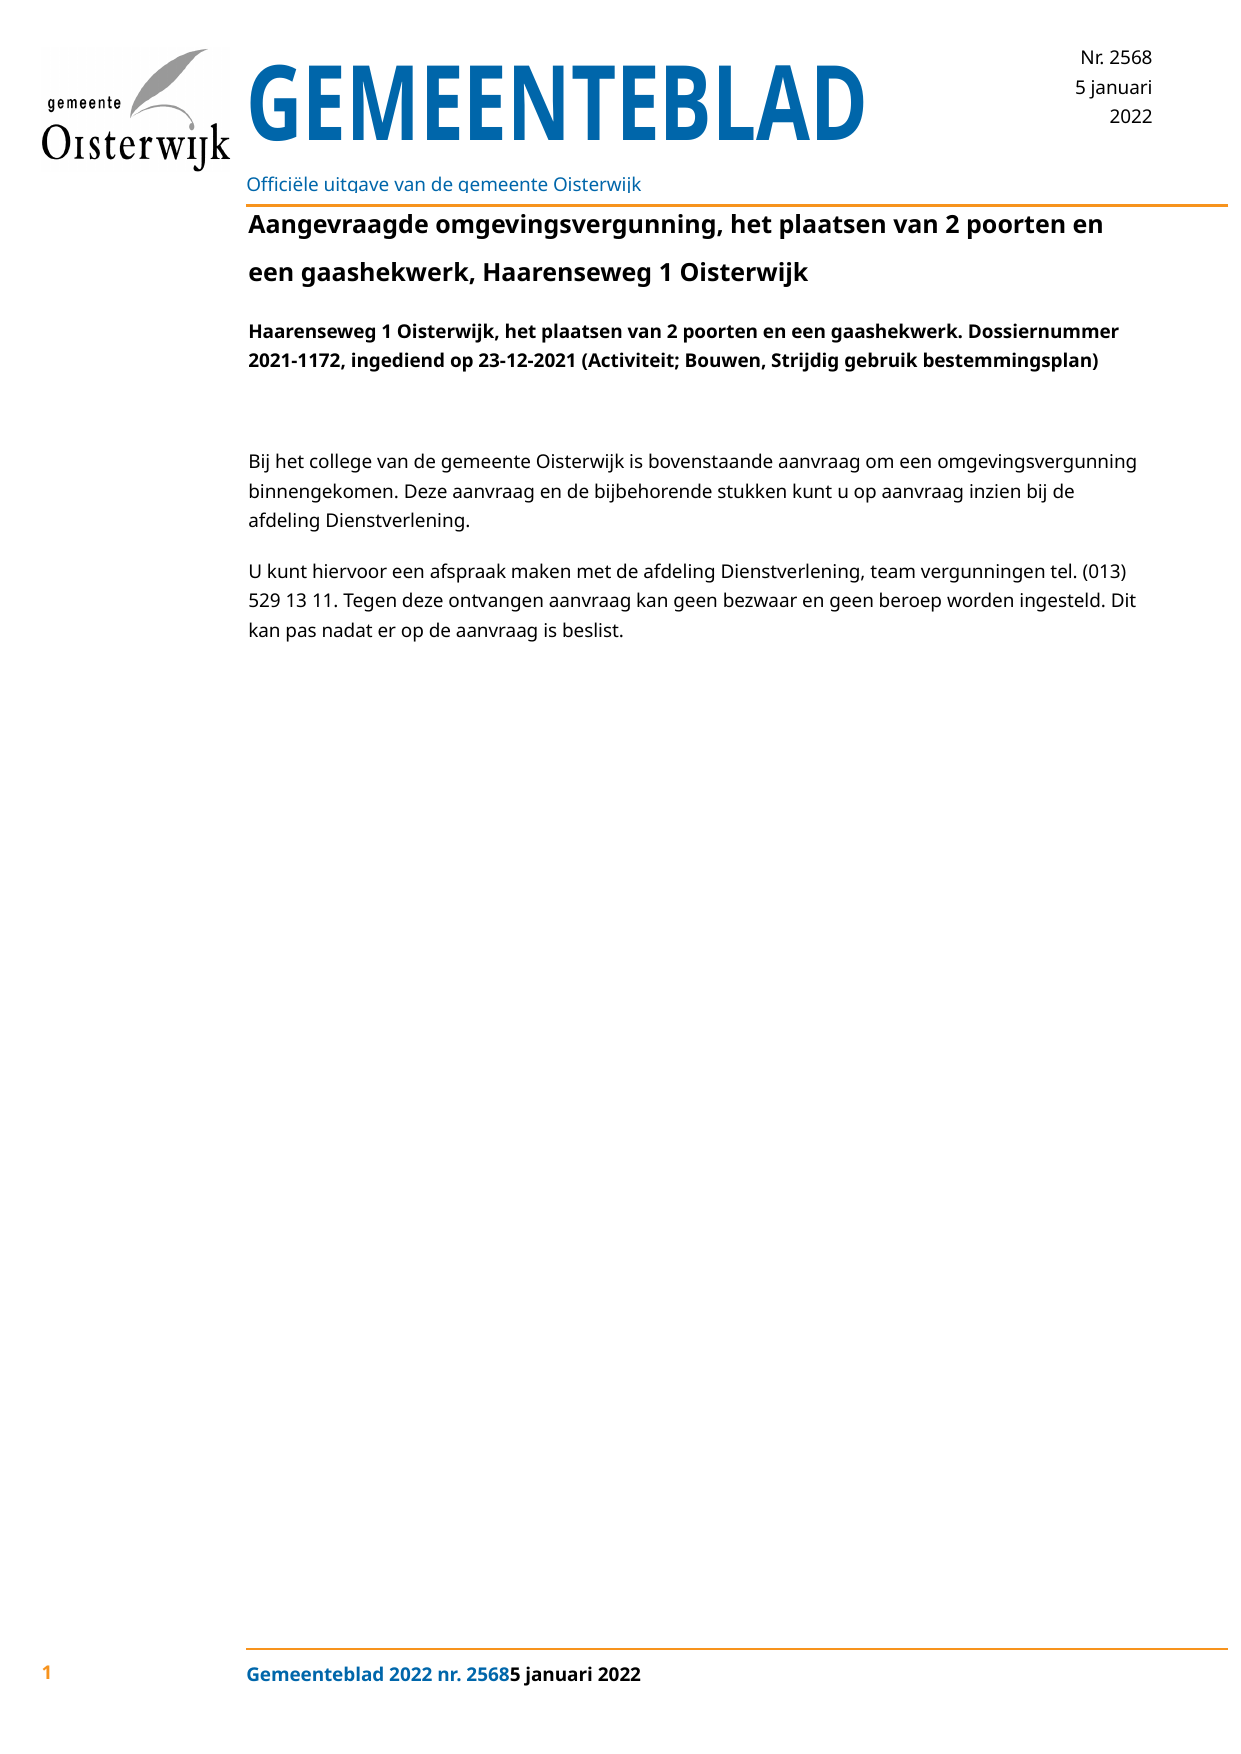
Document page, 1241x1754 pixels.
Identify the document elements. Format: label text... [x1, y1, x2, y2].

text Haarenseweg 1 Oisterwijk, het plaatsen van 2 poorten en een gaashekwerk. Dossiernummer 2021-1172, ingediend op 23-12-2021 (Activiteit; Bouwen, Strijdig gebruik bestemmingsplan) [248, 318, 1152, 373]
text Bij het college van de gemeente Oisterwijk is bovenstaande aanvraag om een omgevingsvergunning binnengekomen. Deze aanvraag en de bijbehorende stukken kunt u op aanvraag inzien bij de afdeling Dienstverlening. [248, 448, 1152, 533]
text Aangevraagde omgevingsvergunning, het plaatsen van 2 poorten en een gaashekwerk, Haarenseweg 1 Oisterwijk [248, 207, 1152, 288]
picture [41, 47, 231, 172]
text U kunt hiervoor een afspraak maken met de afdeling Dienstverlening, team vergunningen tel. (013) 529 13 11. Tegen deze ontvangen aanvraag kan geen bezwaar en geen beroep worden ingesteld. Dit kan pas nadat er op de aanvraag is beslist. [248, 558, 1152, 643]
